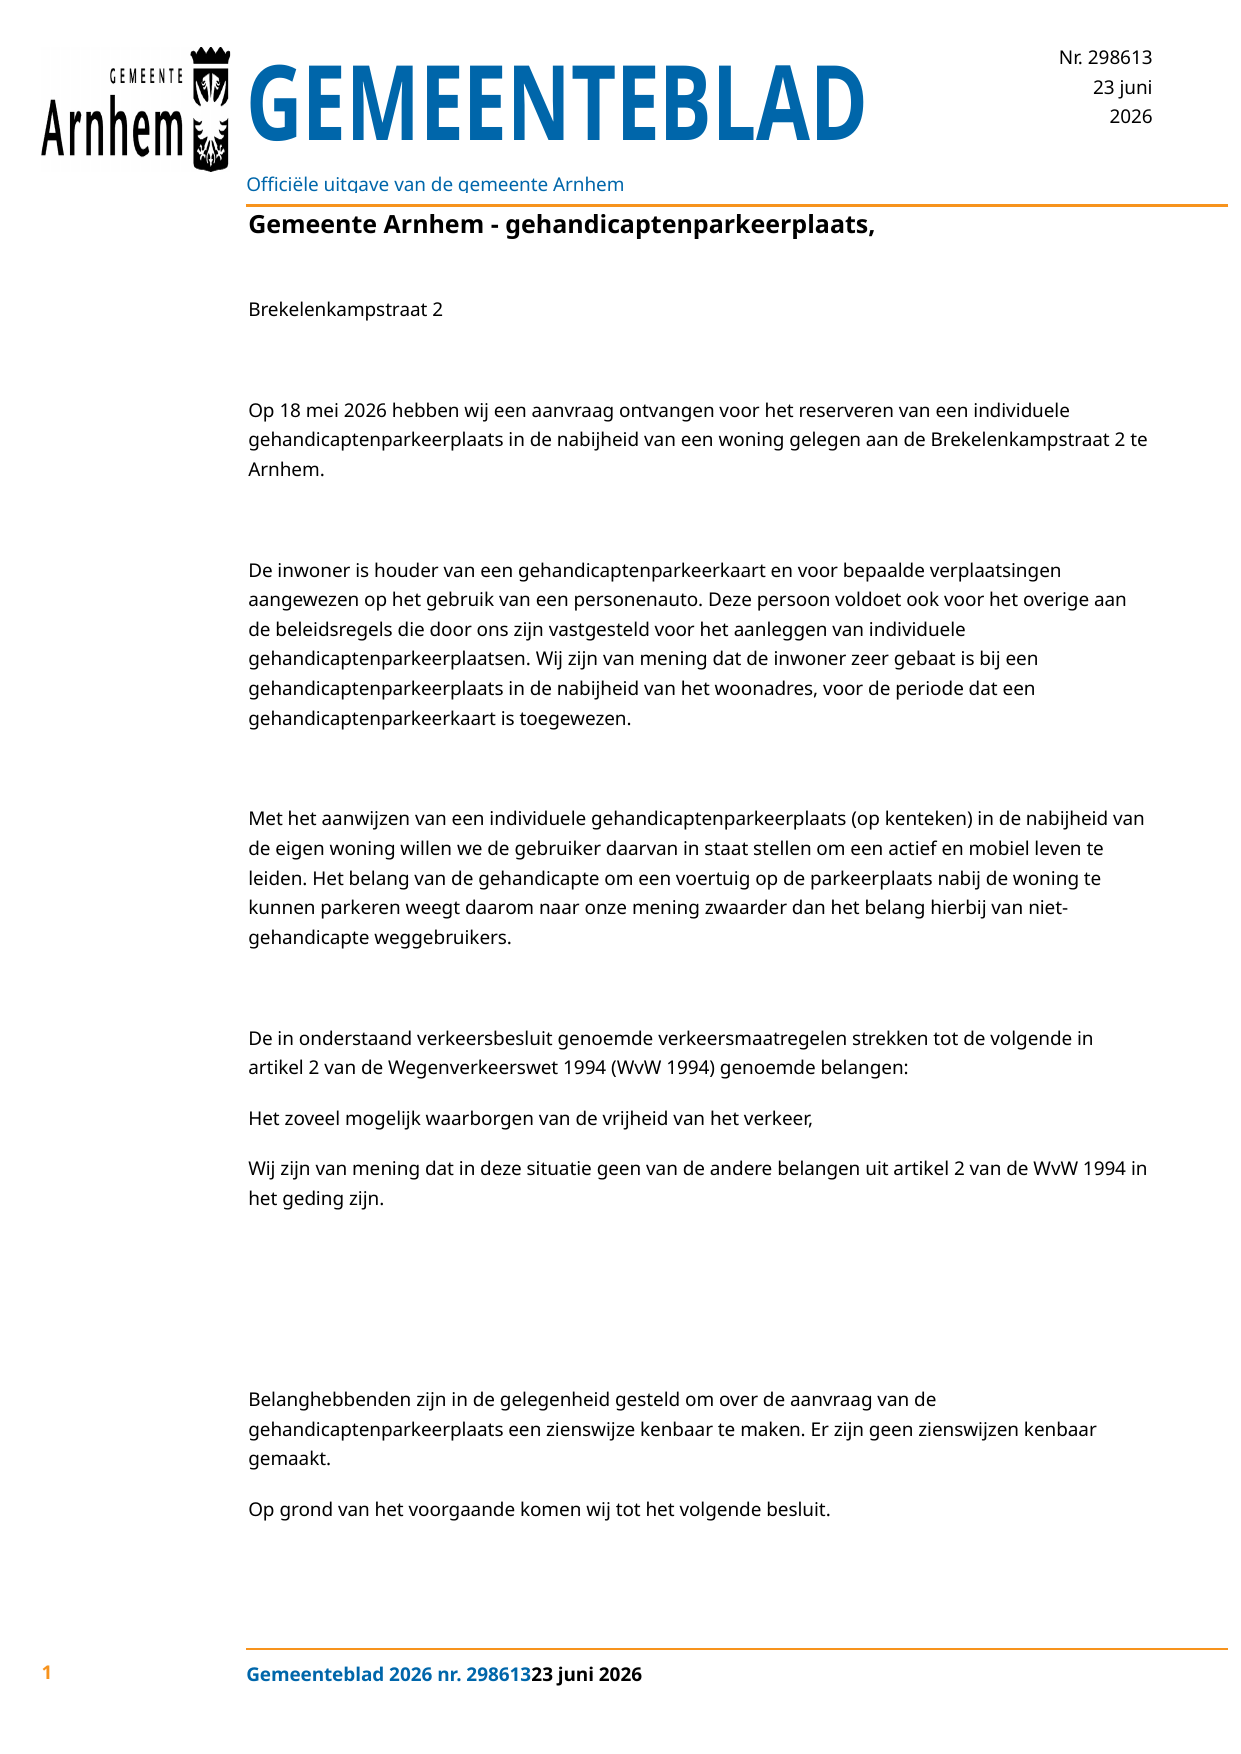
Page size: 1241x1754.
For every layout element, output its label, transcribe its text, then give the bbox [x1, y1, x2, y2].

text Brekelenkampstraat 2 [248, 296, 1152, 322]
text Het zoveel mogelijk waarborgen van de vrijheid van het verkeer, [248, 1105, 1152, 1131]
text Belanghebbenden zijn in de gelegenheid gesteld om over de aanvraag van de gehandicaptenparkeerplaats een zienswijze kenbaar te maken. Er zijn geen zienswijzen kenbaar gemaakt. [248, 1386, 1152, 1471]
picture [41, 47, 231, 172]
text Op 18 mei 2026 hebben wij een aanvraag ontvangen voor het reserveren van een individuele gehandicaptenparkeerplaats in de nabijheid van een woning gelegen aan de Brekelenkampstraat 2 te Arnhem. [248, 397, 1152, 482]
text Wij zijn van mening dat in deze situatie geen van de andere belangen uit artikel 2 van de WvW 1994 in het geding zijn. [248, 1155, 1152, 1211]
text De inwoner is houder van een gehandicaptenparkeerkaart en voor bepaalde verplaatsingen aangewezen op het gebruik van een personenauto. Deze persoon voldoet ook voor het overige aan de beleidsregels die door ons zijn vastgesteld voor het aanleggen van individuele gehandicaptenparkeerplaatsen. Wij zijn van mening dat de inwoner zeer gebaat is bij een gehandicaptenparkeerplaats in de nabijheid van het woonadres, voor de periode dat een gehandicaptenparkeerkaart is toegewezen. [248, 557, 1152, 731]
text De in onderstaand verkeersbesluit genoemde verkeersmaatregelen strekken tot de volgende in artikel 2 van de Wegenverkeerswet 1994 (WvW 1994) genoemde belangen: [248, 1025, 1152, 1080]
text Gemeente Arnhem - gehandicaptenparkeerplaats, [248, 207, 1152, 241]
text Op grond van het voorgaande komen wij tot het volgende besluit. [248, 1496, 1152, 1522]
text Met het aanwijzen van een individuele gehandicaptenparkeerplaats (op kenteken) in de nabijheid van de eigen woning willen we de gebruiker daarvan in staat stellen om een actief en mobiel leven te leiden. Het belang van de gehandicapte om een voertuig op de parkeerplaats nabij de woning te kunnen parkeren weegt daarom naar onze mening zwaarder dan het belang hierbij van niet-gehandicapte weggebruikers. [248, 806, 1152, 950]
